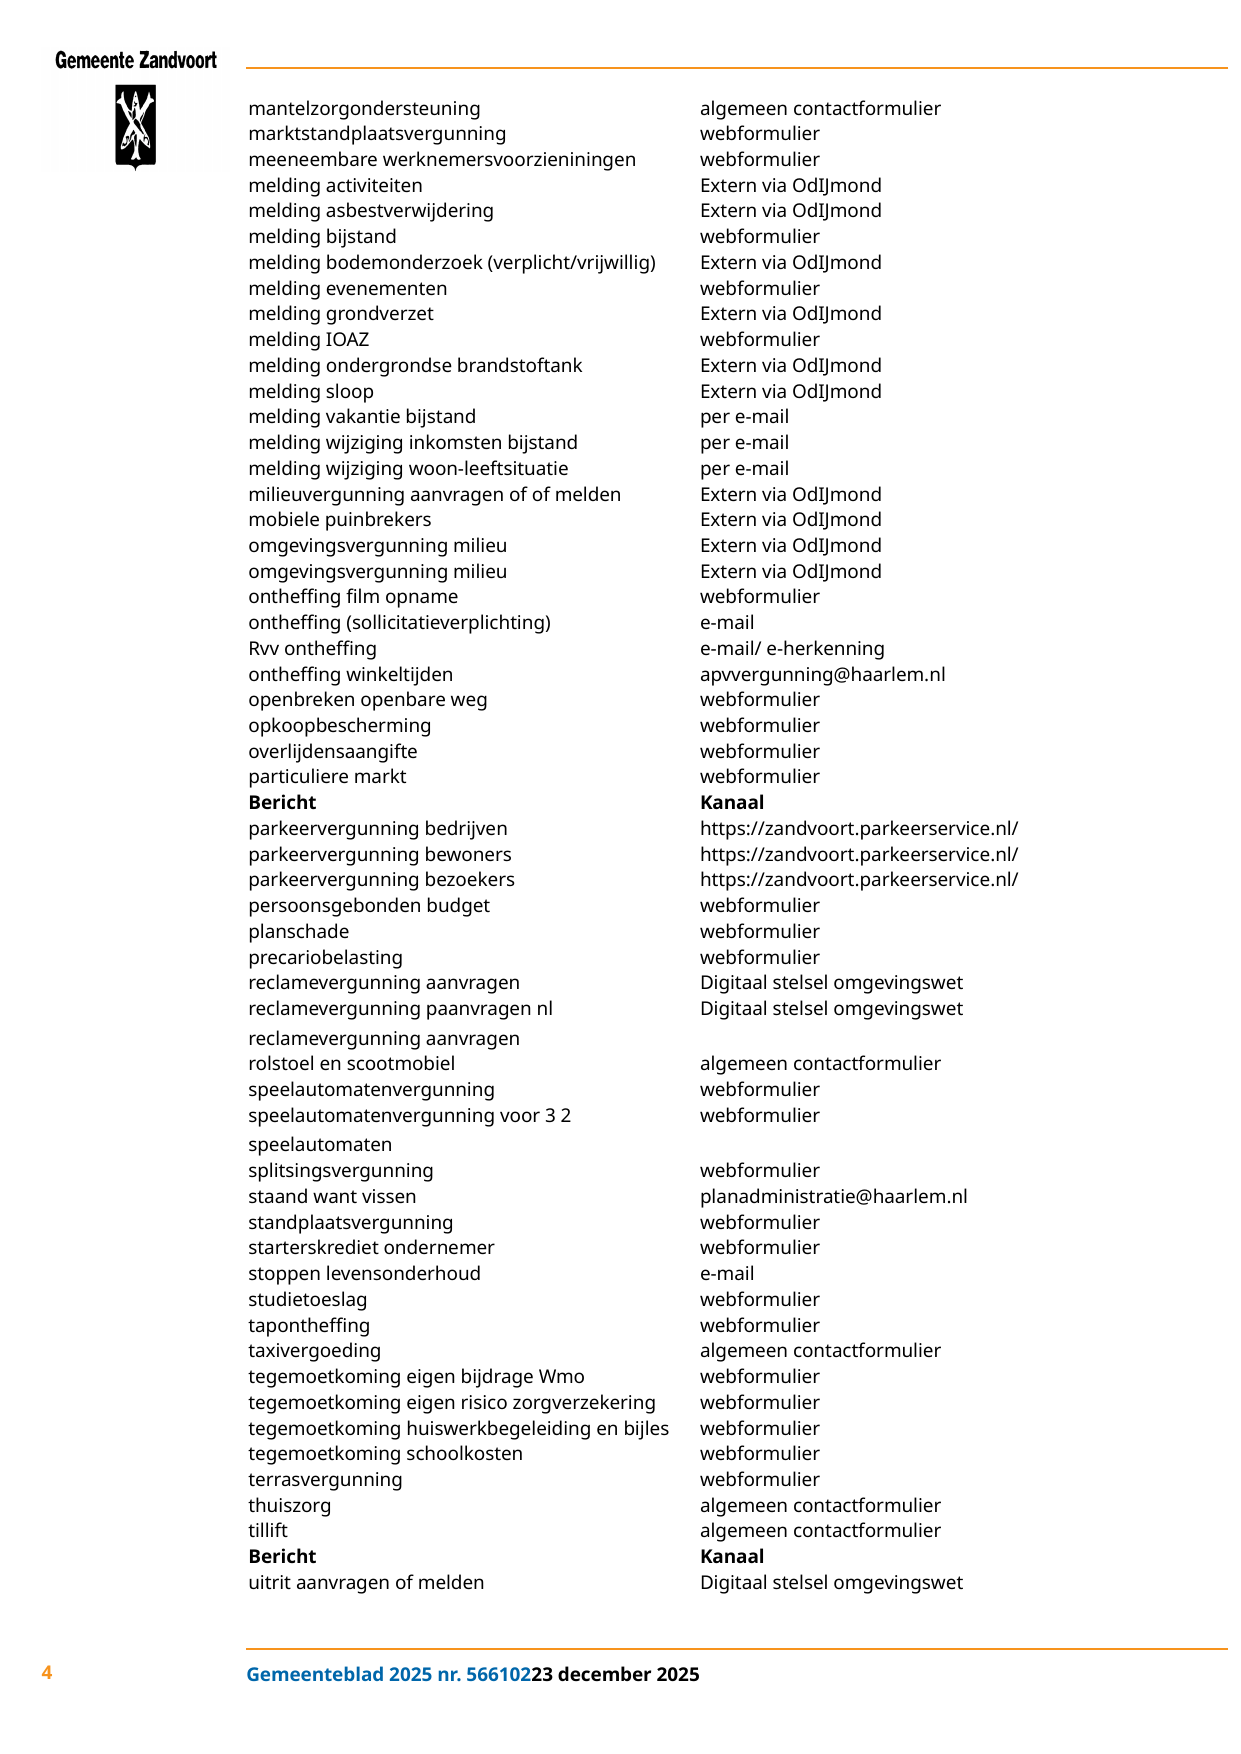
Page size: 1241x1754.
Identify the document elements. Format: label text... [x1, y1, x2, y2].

table_cell particuliere markt [248, 764, 700, 789]
table_cell algemeen contactformulier [700, 95, 1152, 121]
table_cell per e-mail [700, 455, 1152, 481]
table_cell Extern via OdIJmond [700, 352, 1152, 378]
table_cell Extern via OdIJmond [700, 481, 1152, 506]
picture [41, 47, 231, 172]
table_cell webformulier [700, 738, 1152, 764]
table_cell omgevingsvergunning milieu [248, 558, 700, 584]
table_cell e-mail [700, 609, 1152, 635]
table_cell ontheffing film opname [248, 584, 700, 609]
table_cell parkeervergunning bezoekers [248, 867, 700, 892]
table_cell https://zandvoort.parkeerservice.nl/ [700, 841, 1152, 867]
table_cell melding activiteiten [248, 172, 700, 198]
table_cell thuiszorg [248, 1492, 700, 1518]
table_cell webformulier [700, 1209, 1152, 1234]
table_cell Digitaal stelsel omgevingswet [700, 970, 1152, 995]
table_cell milieuvergunning aanvragen of of melden [248, 481, 700, 506]
table_cell webformulier [700, 1286, 1152, 1312]
table_cell Rvv ontheffing [248, 635, 700, 661]
table_cell meeneembare werknemersvoorzieniningen [248, 146, 700, 172]
table_cell webformulier [700, 275, 1152, 301]
table_cell staand want vissen [248, 1183, 700, 1209]
table_cell planschade [248, 918, 700, 944]
table_cell melding bijstand [248, 224, 700, 249]
table_cell Extern via OdIJmond [700, 506, 1152, 532]
table_cell splitsingsvergunning [248, 1158, 700, 1183]
table_cell mantelzorgondersteuning [248, 95, 700, 121]
table_cell webformulier [700, 1363, 1152, 1389]
table_cell melding IOAZ [248, 326, 700, 352]
table_cell reclamevergunning aanvragen [248, 970, 700, 995]
table_cell melding vakantie bijstand [248, 404, 700, 429]
table_cell standplaatsvergunning [248, 1209, 700, 1234]
table_cell webformulier [700, 1415, 1152, 1440]
table_cell https://zandvoort.parkeerservice.nl/ [700, 867, 1152, 892]
table_cell terrasvergunning [248, 1466, 700, 1492]
table_cell openbreken openbare weg [248, 687, 700, 712]
table_cell melding evenementen [248, 275, 700, 301]
table_cell uitrit aanvragen of melden [248, 1569, 700, 1595]
table_cell algemeen contactformulier [700, 1051, 1152, 1076]
table_cell persoonsgebonden budget [248, 893, 700, 918]
table_cell stoppen levensonderhoud [248, 1260, 700, 1286]
table_cell melding grondverzet [248, 301, 700, 326]
table_cell omgevingsvergunning milieu [248, 532, 700, 558]
table_cell melding bodemonderzoek (verplicht/vrijwillig) [248, 249, 700, 275]
table_cell Extern via OdIJmond [700, 378, 1152, 403]
table_cell apvvergunning@haarlem.nl [700, 661, 1152, 687]
table_cell e-mail/ e-herkenning [700, 635, 1152, 661]
table_cell parkeervergunning bedrijven [248, 815, 700, 841]
table_cell webformulier [700, 224, 1152, 249]
table_cell webformulier [700, 1158, 1152, 1183]
table_cell webformulier [700, 764, 1152, 789]
table_cell mobiele puinbrekers [248, 506, 700, 532]
table_cell algemeen contactformulier [700, 1492, 1152, 1518]
table_cell melding sloop [248, 378, 700, 403]
table_cell webformulier [700, 1076, 1152, 1102]
table_cell Bericht [248, 790, 700, 815]
table_cell webformulier [700, 918, 1152, 944]
table_cell Extern via OdIJmond [700, 301, 1152, 326]
table_cell Extern via OdIJmond [700, 558, 1152, 584]
table_cell overlijdensaangifte [248, 738, 700, 764]
table_cell algemeen contactformulier [700, 1338, 1152, 1363]
table_cell Extern via OdIJmond [700, 249, 1152, 275]
table_cell Extern via OdIJmond [700, 198, 1152, 223]
table_cell tegemoetkoming eigen risico zorgverzekering [248, 1389, 700, 1415]
table_cell melding wijziging woon-leeftsituatie [248, 455, 700, 481]
table_cell webformulier [700, 687, 1152, 712]
table_cell Kanaal [700, 1543, 1152, 1569]
table_cell speelautomatenvergunning [248, 1076, 700, 1102]
table_cell algemeen contactformulier [700, 1518, 1152, 1543]
table_cell webformulier [700, 944, 1152, 969]
table_cell starterskrediet ondernemer [248, 1235, 700, 1260]
table_cell ontheffing (sollicitatieverplichting) [248, 609, 700, 635]
table_cell melding asbestverwijdering [248, 198, 700, 223]
table_cell webformulier [700, 326, 1152, 352]
table_cell melding wijziging inkomsten bijstand [248, 429, 700, 455]
table_cell tegemoetkoming eigen bijdrage Wmo [248, 1363, 700, 1389]
table_cell speelautomatenvergunning voor 3 2 speelautomaten [248, 1102, 700, 1157]
table_cell webformulier [700, 584, 1152, 609]
table_cell tegemoetkoming huiswerkbegeleiding en bijles [248, 1415, 700, 1440]
table_cell tegemoetkoming schoolkosten [248, 1440, 700, 1466]
table_cell tillift [248, 1518, 700, 1543]
table_cell e-mail [700, 1260, 1152, 1286]
table_cell per e-mail [700, 404, 1152, 429]
table_cell Extern via OdIJmond [700, 532, 1152, 558]
table_cell webformulier [700, 712, 1152, 738]
table_cell precariobelasting [248, 944, 700, 969]
table_cell webformulier [700, 1235, 1152, 1260]
table_cell reclamevergunning paanvragen nl reclamevergunning aanvragen [248, 995, 700, 1051]
table_cell webformulier [700, 146, 1152, 172]
table_cell webformulier [700, 1389, 1152, 1415]
table_cell studietoeslag [248, 1286, 700, 1312]
table_cell opkoopbescherming [248, 712, 700, 738]
table_cell planadministratie@haarlem.nl [700, 1183, 1152, 1209]
table_cell parkeervergunning bewoners [248, 841, 700, 867]
table_cell webformulier [700, 1312, 1152, 1337]
table_cell Kanaal [700, 790, 1152, 815]
table_cell taxivergoeding [248, 1338, 700, 1363]
table_cell Digitaal stelsel omgevingswet [700, 1569, 1152, 1595]
table_cell https://zandvoort.parkeerservice.nl/ [700, 815, 1152, 841]
table_cell webformulier [700, 1102, 1152, 1157]
table_cell Extern via OdIJmond [700, 172, 1152, 198]
table_cell webformulier [700, 1466, 1152, 1492]
table_cell marktstandplaatsvergunning [248, 121, 700, 146]
table_cell Digitaal stelsel omgevingswet [700, 995, 1152, 1051]
table_cell webformulier [700, 121, 1152, 146]
table_cell ontheffing winkeltijden [248, 661, 700, 687]
table_cell melding ondergrondse brandstoftank [248, 352, 700, 378]
table_cell rolstoel en scootmobiel [248, 1051, 700, 1076]
table_cell tapontheffing [248, 1312, 700, 1337]
table_cell per e-mail [700, 429, 1152, 455]
table_cell webformulier [700, 893, 1152, 918]
table_cell Bericht [248, 1543, 700, 1569]
table_cell webformulier [700, 1440, 1152, 1466]
